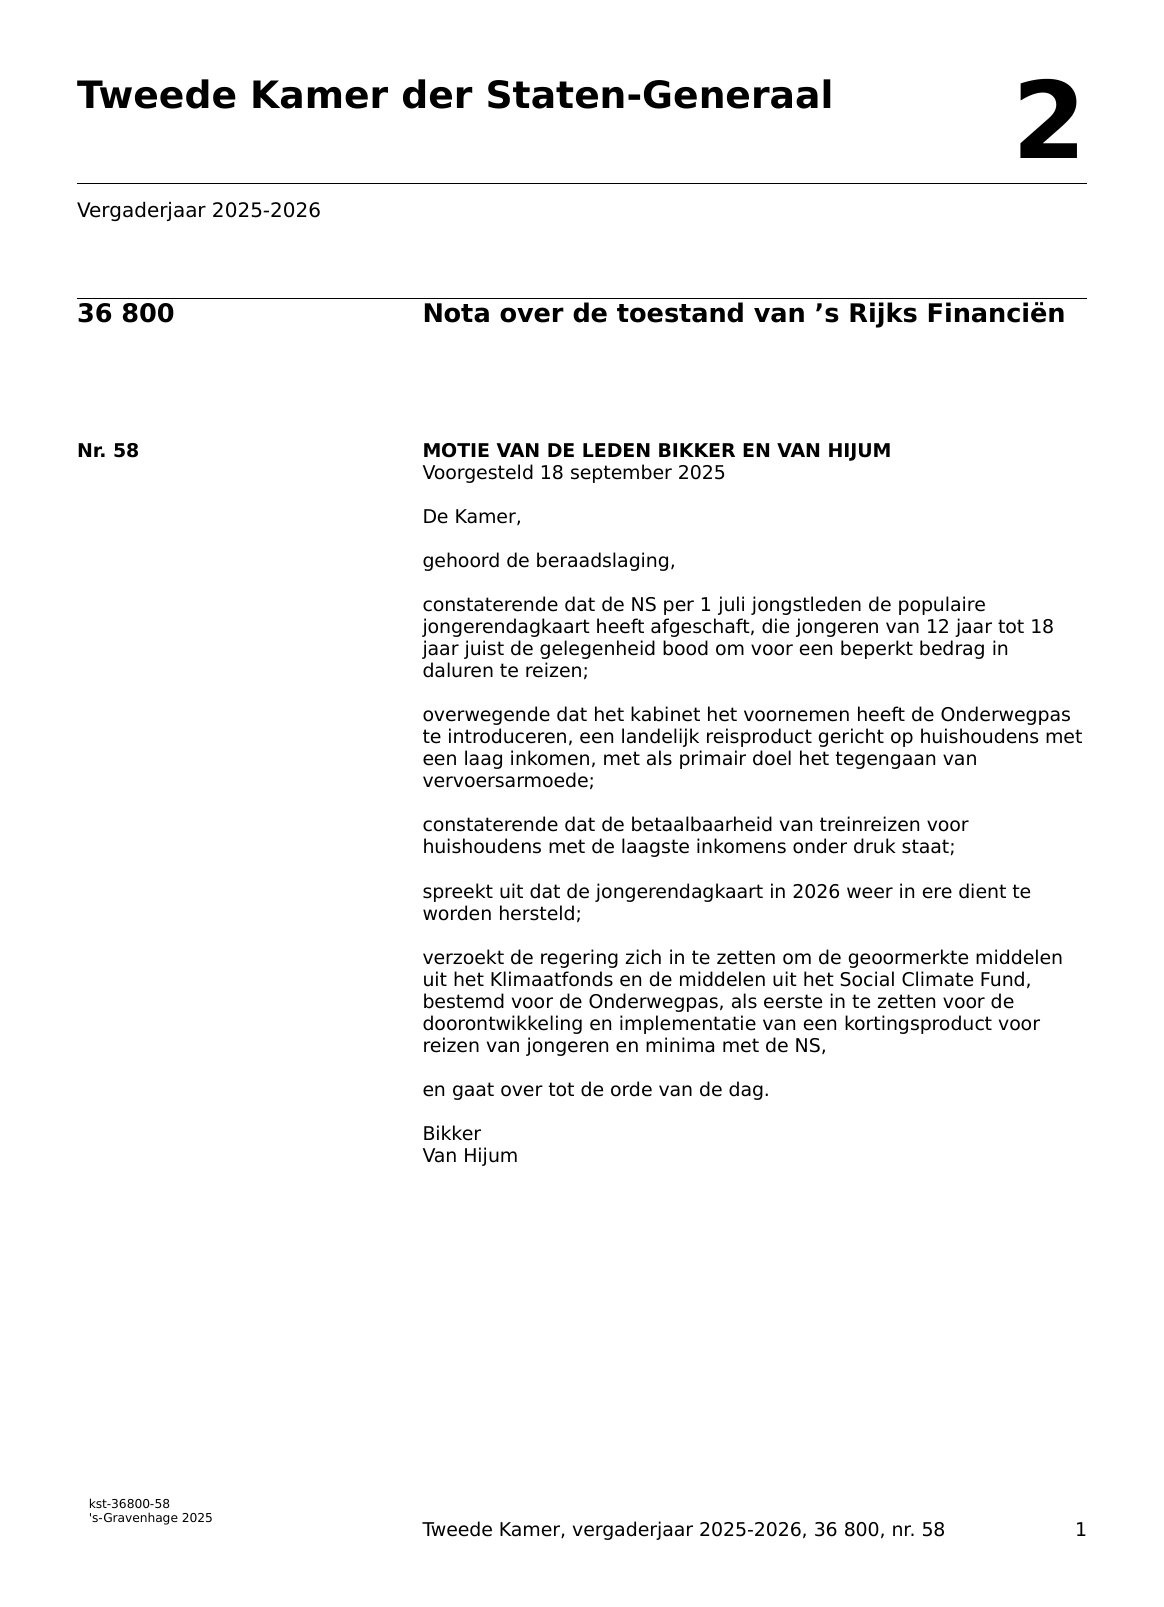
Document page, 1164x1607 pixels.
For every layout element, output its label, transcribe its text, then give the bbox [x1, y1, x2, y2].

subtitle Nr. 58 MOTIE VAN DE LEDEN BIKKER EN VAN HIJUM [77, 440, 1087, 462]
text Bikker [422, 1123, 1087, 1145]
table_header Tweede Kamer der Staten-Generaal [77, 59, 886, 183]
text Voorgesteld 18 september 2025 [422, 462, 1087, 484]
text De Kamer, [422, 506, 1087, 528]
text spreekt uit dat de jongerendagkaart in 2026 weer in ere dient te worden hersteld; [422, 881, 1087, 924]
text overwegende dat het kabinet het voornemen heeft de Onderwegpas te introduceren, een landelijk reisproduct gericht op huishoudens met een laag inkomen, met als primair doel het tegengaan van vervoersarmoede; [422, 704, 1087, 792]
text kst-36800-58 [88, 1497, 323, 1511]
subtitle 36 800 Nota over de toestand van ’s Rijks Financiën [77, 299, 1087, 329]
text gehoord de beraadslaging, [422, 550, 1087, 572]
table_cell Vergaderjaar 2025-2026 [77, 184, 1087, 298]
text en gaat over tot de orde van de dag. [422, 1079, 1087, 1101]
table_header 2 [886, 59, 1087, 183]
text 's-Gravenhage 2025 [88, 1511, 323, 1525]
text constaterende dat de betaalbaarheid van treinreizen voor huishoudens met de laagste inkomens onder druk staat; [422, 814, 1087, 858]
text verzoekt de regering zich in te zetten om de geoormerkte middelen uit het Klimaatfonds en de middelen uit het Social Climate Fund, bestemd voor de Onderwegpas, als eerste in te zetten voor de doorontwikkeling en implementatie van een kortingsproduct voor reizen van jongeren en minima met de NS, [422, 947, 1087, 1057]
text Van Hijum [422, 1145, 1087, 1167]
text constaterende dat de NS per 1 juli jongstleden de populaire jongerendagkaart heeft afgeschaft, die jongeren van 12 jaar tot 18 jaar juist de gelegenheid bood om voor een beperkt bedrag in daluren te reizen; [422, 594, 1087, 682]
